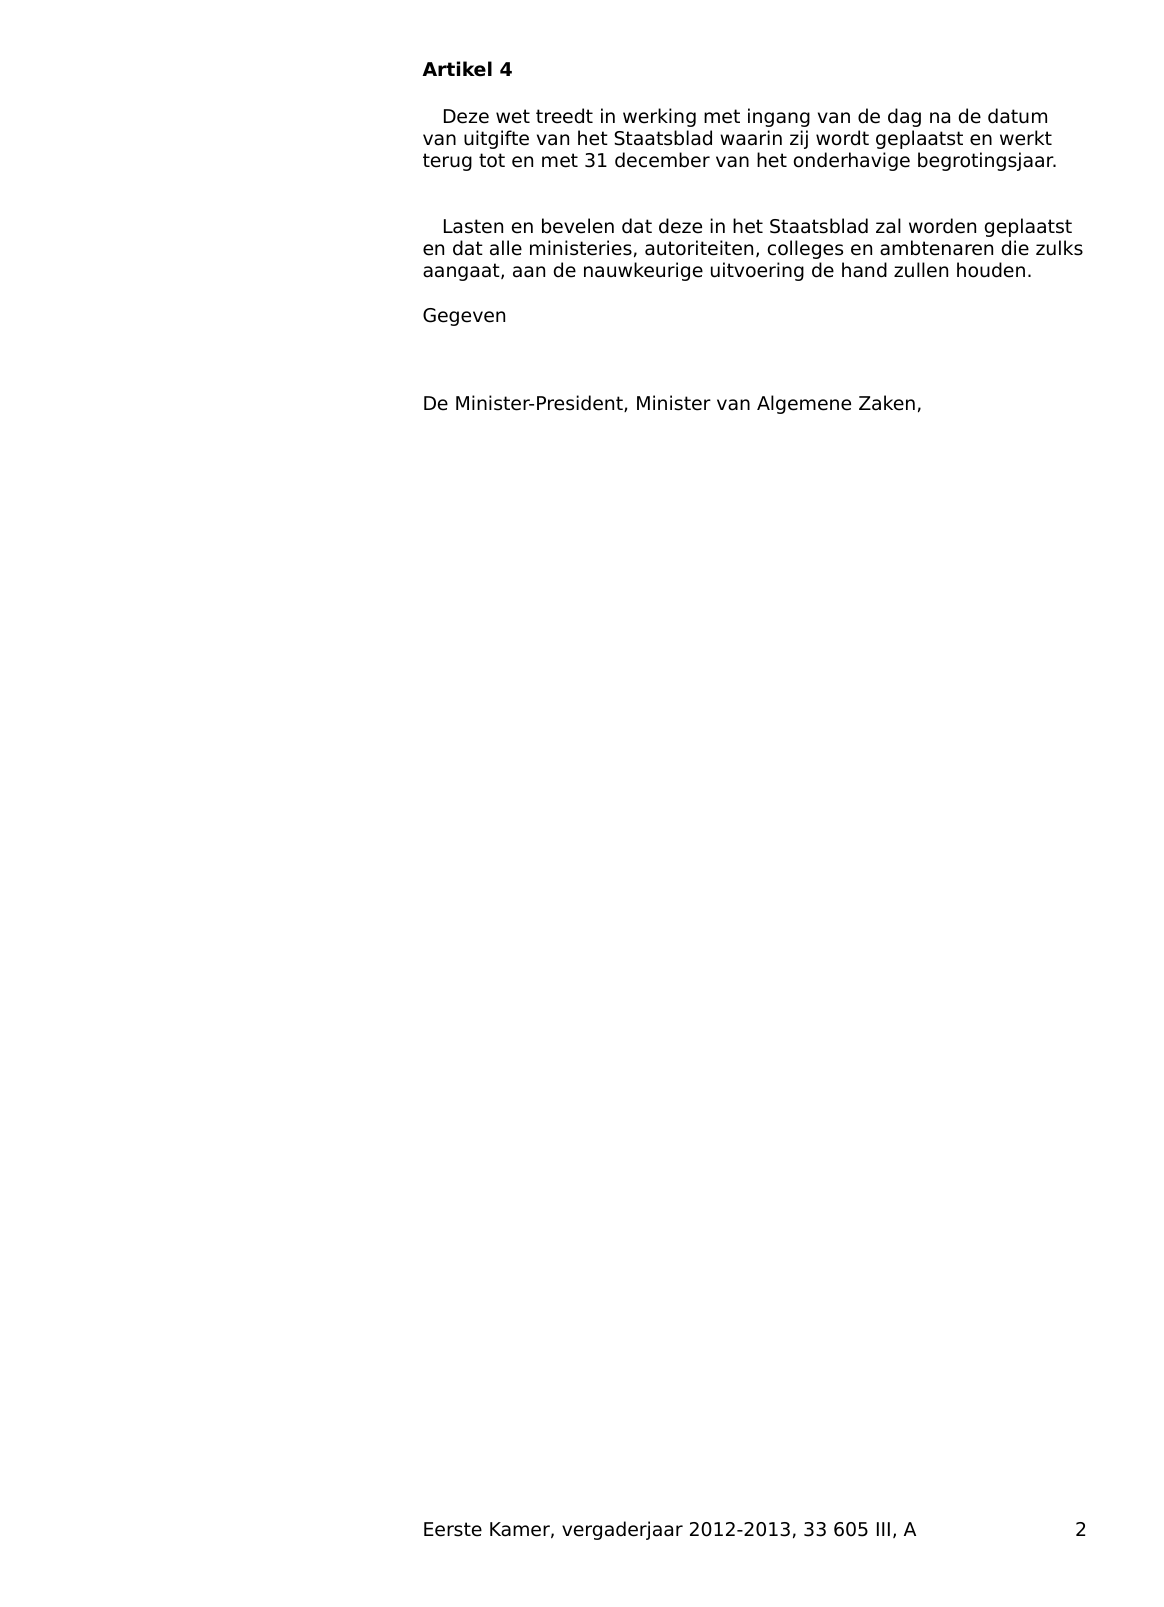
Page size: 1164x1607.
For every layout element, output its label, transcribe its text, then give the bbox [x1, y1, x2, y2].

text Gegeven [422, 304, 1087, 326]
text Lasten en bevelen dat deze in het Staatsblad zal worden geplaatst en dat alle ministeries, autoriteiten, colleges en ambtenaren die zulks aangaat, aan de nauwkeurige uitvoering de hand zullen houden. [422, 216, 1087, 282]
subtitle Artikel 4 [422, 59, 1087, 81]
text De Minister-President, Minister van Algemene Zaken, [422, 393, 1087, 415]
text Deze wet treedt in werking met ingang van de dag na de datum van uitgifte van het Staatsblad waarin zij wordt geplaatst en werkt terug tot en met 31 december van het onderhavige begrotingsjaar. [422, 106, 1087, 172]
